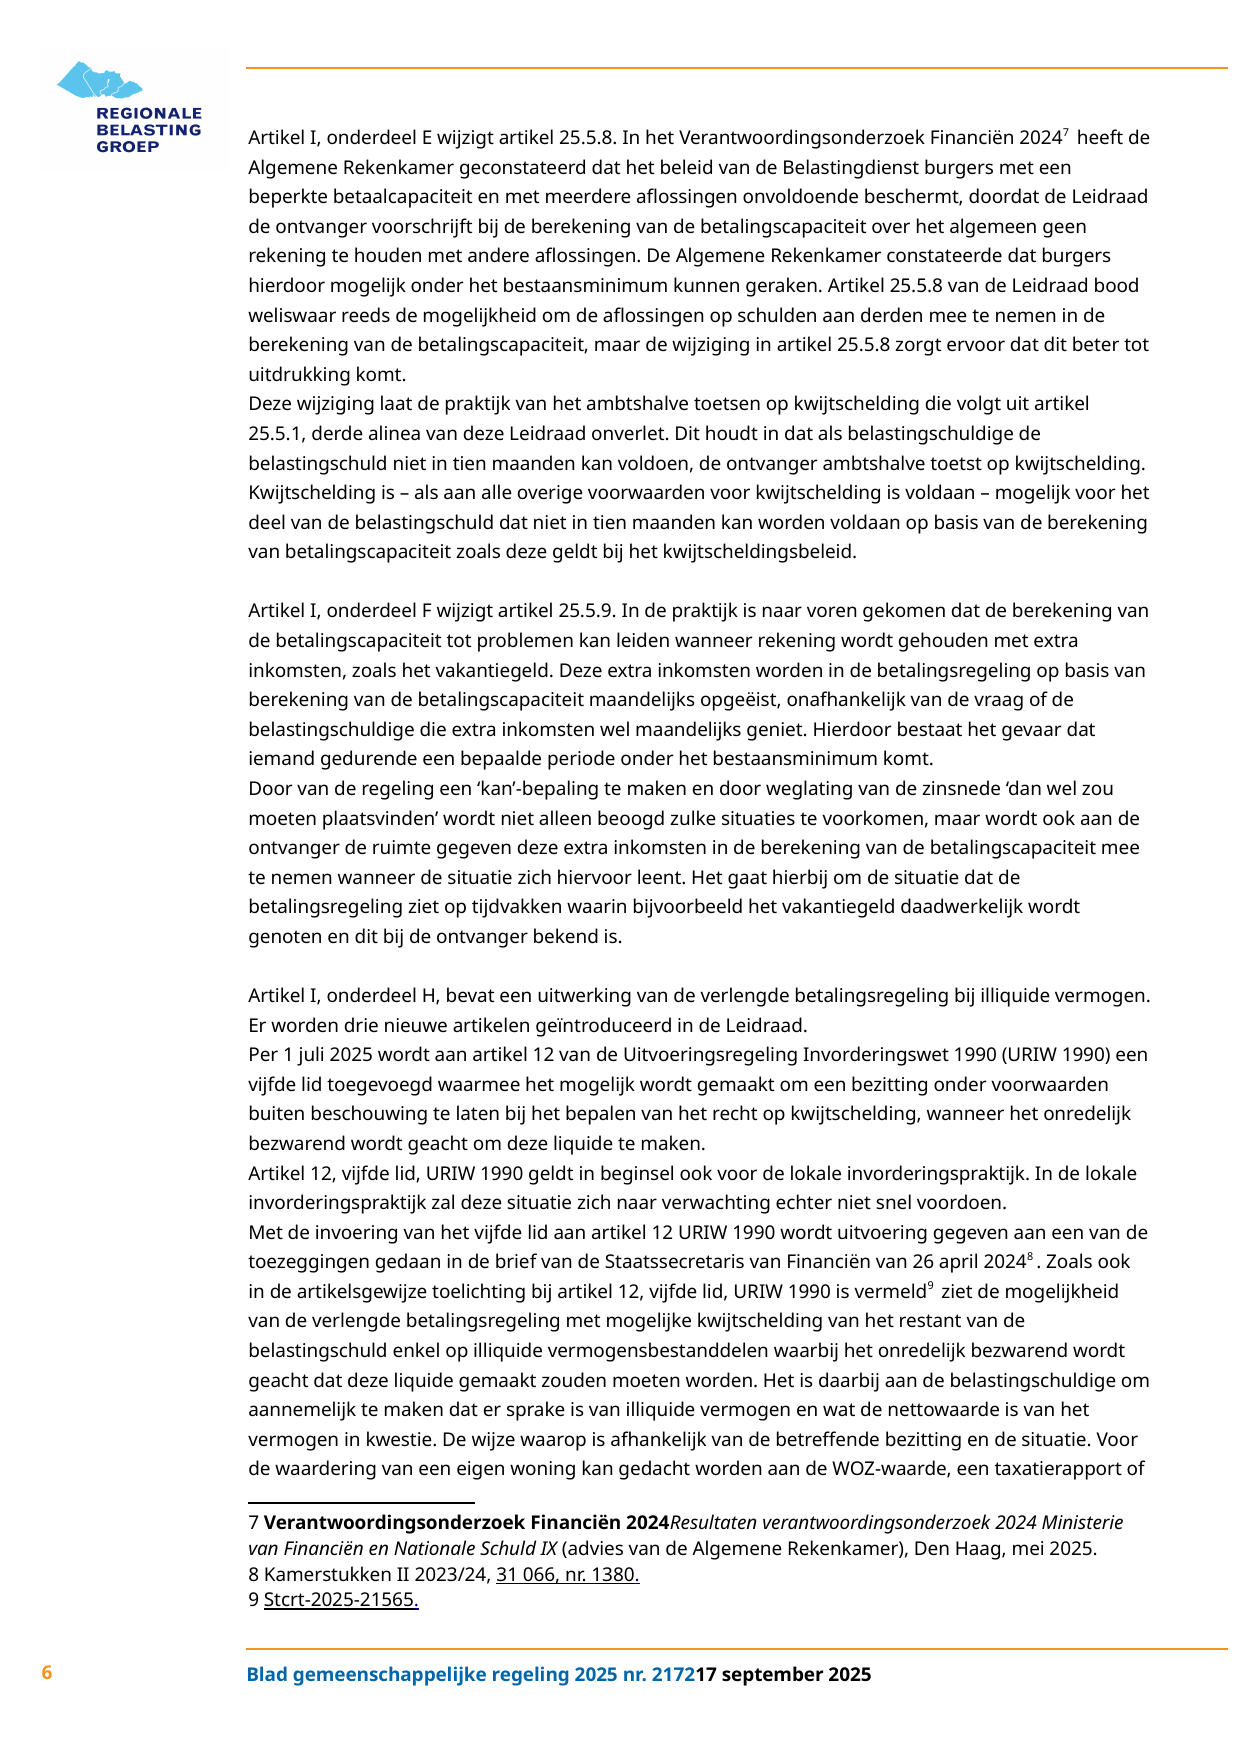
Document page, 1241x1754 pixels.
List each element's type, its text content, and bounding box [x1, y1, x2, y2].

text Met de invoering van het vijfde lid aan artikel 12 URIW 1990 wordt uitvoering gegeven aan een van de toezeggingen gedaan in de brief van de Staatssecretaris van Financiën van 26 april 2024. Zoals ook in de artikelsgewijze toelichting bij artikel 12, vijfde lid, URIW 1990 is vermeld ziet de mogelijkheid van de verlengde betalingsregeling met mogelijke kwijtschelding van het restant van de belastingschuld enkel op illiquide vermogensbestanddelen waarbij het onredelijk bezwarend wordt geacht dat deze liquide gemaakt zouden moeten worden. Het is daarbij aan de belastingschuldige om aannemelijk te maken dat er sprake is van illiquide vermogen en wat de nettowaarde is van het vermogen in kwestie. De wijze waarop is afhankelijk van de betreffende bezitting en de situatie. Voor de waardering van een eigen woning kan gedacht worden aan de WOZ-waarde, een taxatierapport of [248, 1219, 1152, 1481]
text Door van de regeling een ‘kan’-bepaling te maken en door weglating van de zinsnede ‘dan wel zou moeten plaatsvinden’ wordt niet alleen beoogd zulke situaties te voorkomen, maar wordt ook aan de ontvanger de ruimte gegeven deze extra inkomsten in de berekening van de betalingscapaciteit mee te nemen wanneer de situatie zich hiervoor leent. Het gaat hierbij om de situatie dat de betalingsregeling ziet op tijdvakken waarin bijvoorbeeld het vakantiegeld daadwerkelijk wordt genoten en dit bij de ontvanger bekend is. [248, 775, 1152, 949]
text Artikel I, onderdeel H, bevat een uitwerking van de verlengde betalingsregeling bij illiquide vermogen. [248, 982, 1152, 1008]
text Artikel 12, vijfde lid, URIW 1990 geldt in beginsel ook voor de lokale invorderingspraktijk. In de lokale invorderingspraktijk zal deze situatie zich naar verwachting echter niet snel voordoen. [248, 1160, 1152, 1215]
text Per 1 juli 2025 wordt aan artikel 12 van de Uitvoeringsregeling Invorderingswet 1990 (URIW 1990) een vijfde lid toegevoegd waarmee het mogelijk wordt gemaakt om een bezitting onder voorwaarden buiten beschouwing te laten bij het bepalen van het recht op kwijtschelding, wanneer het onredelijk bezwarend wordt geacht om deze liquide te maken. [248, 1041, 1152, 1156]
text Er worden drie nieuwe artikelen geïntroduceerd in de Leidraad. [248, 1012, 1152, 1038]
text Stcrt-2025-21565. [248, 1586, 1152, 1612]
picture [41, 47, 231, 172]
text Deze wijziging laat de praktijk van het ambtshalve toetsen op kwijtschelding die volgt uit artikel 25.5.1, derde alinea van deze Leidraad onverlet. Dit houdt in dat als belastingschuldige de belastingschuld niet in tien maanden kan voldoen, de ontvanger ambtshalve toetst op kwijtschelding. Kwijtschelding is – als aan alle overige voorwaarden voor kwijtschelding is voldaan – mogelijk voor het deel van de belastingschuld dat niet in tien maanden kan worden voldaan op basis van de berekening van betalingscapaciteit zoals deze geldt bij het kwijtscheldingsbeleid. [248, 391, 1152, 564]
text Artikel I, onderdeel E wijzigt artikel 25.5.8. In het Verantwoordingsonderzoek Financiën 2024 heeft de Algemene Rekenkamer geconstateerd dat het beleid van de Belastingdienst burgers met een beperkte betaalcapaciteit en met meerdere aflossingen onvoldoende beschermt, doordat de Leidraad de ontvanger voorschrijft bij de berekening van de betalingscapaciteit over het algemeen geen rekening te houden met andere aflossingen. De Algemene Rekenkamer constateerde dat burgers hierdoor mogelijk onder het bestaansminimum kunnen geraken. Artikel 25.5.8 van de Leidraad bood weliswaar reeds de mogelijkheid om de aflossingen op schulden aan derden mee te nemen in de berekening van de betalingscapaciteit, maar de wijziging in artikel 25.5.8 zorgt ervoor dat dit beter tot uitdrukking komt. [248, 124, 1152, 387]
text Verantwoordingsonderzoek Financiën 2024Resultaten verantwoordingsonderzoek 2024 Ministerie van Financiën en Nationale Schuld IX (advies van de Algemene Rekenkamer), Den Haag, mei 2025. [248, 1509, 1152, 1561]
text Artikel I, onderdeel F wijzigt artikel 25.5.9. In de praktijk is naar voren gekomen dat de berekening van de betalingscapaciteit tot problemen kan leiden wanneer rekening wordt gehouden met extra inkomsten, zoals het vakantiegeld. Deze extra inkomsten worden in de betalingsregeling op basis van berekening van de betalingscapaciteit maandelijks opgeëist, onafhankelijk van de vraag of de belastingschuldige die extra inkomsten wel maandelijks geniet. Hierdoor bestaat het gevaar dat iemand gedurende een bepaalde periode onder het bestaansminimum komt. [248, 598, 1152, 771]
text Kamerstukken II 2023/24, 31 066, nr. 1380. [248, 1561, 1152, 1586]
